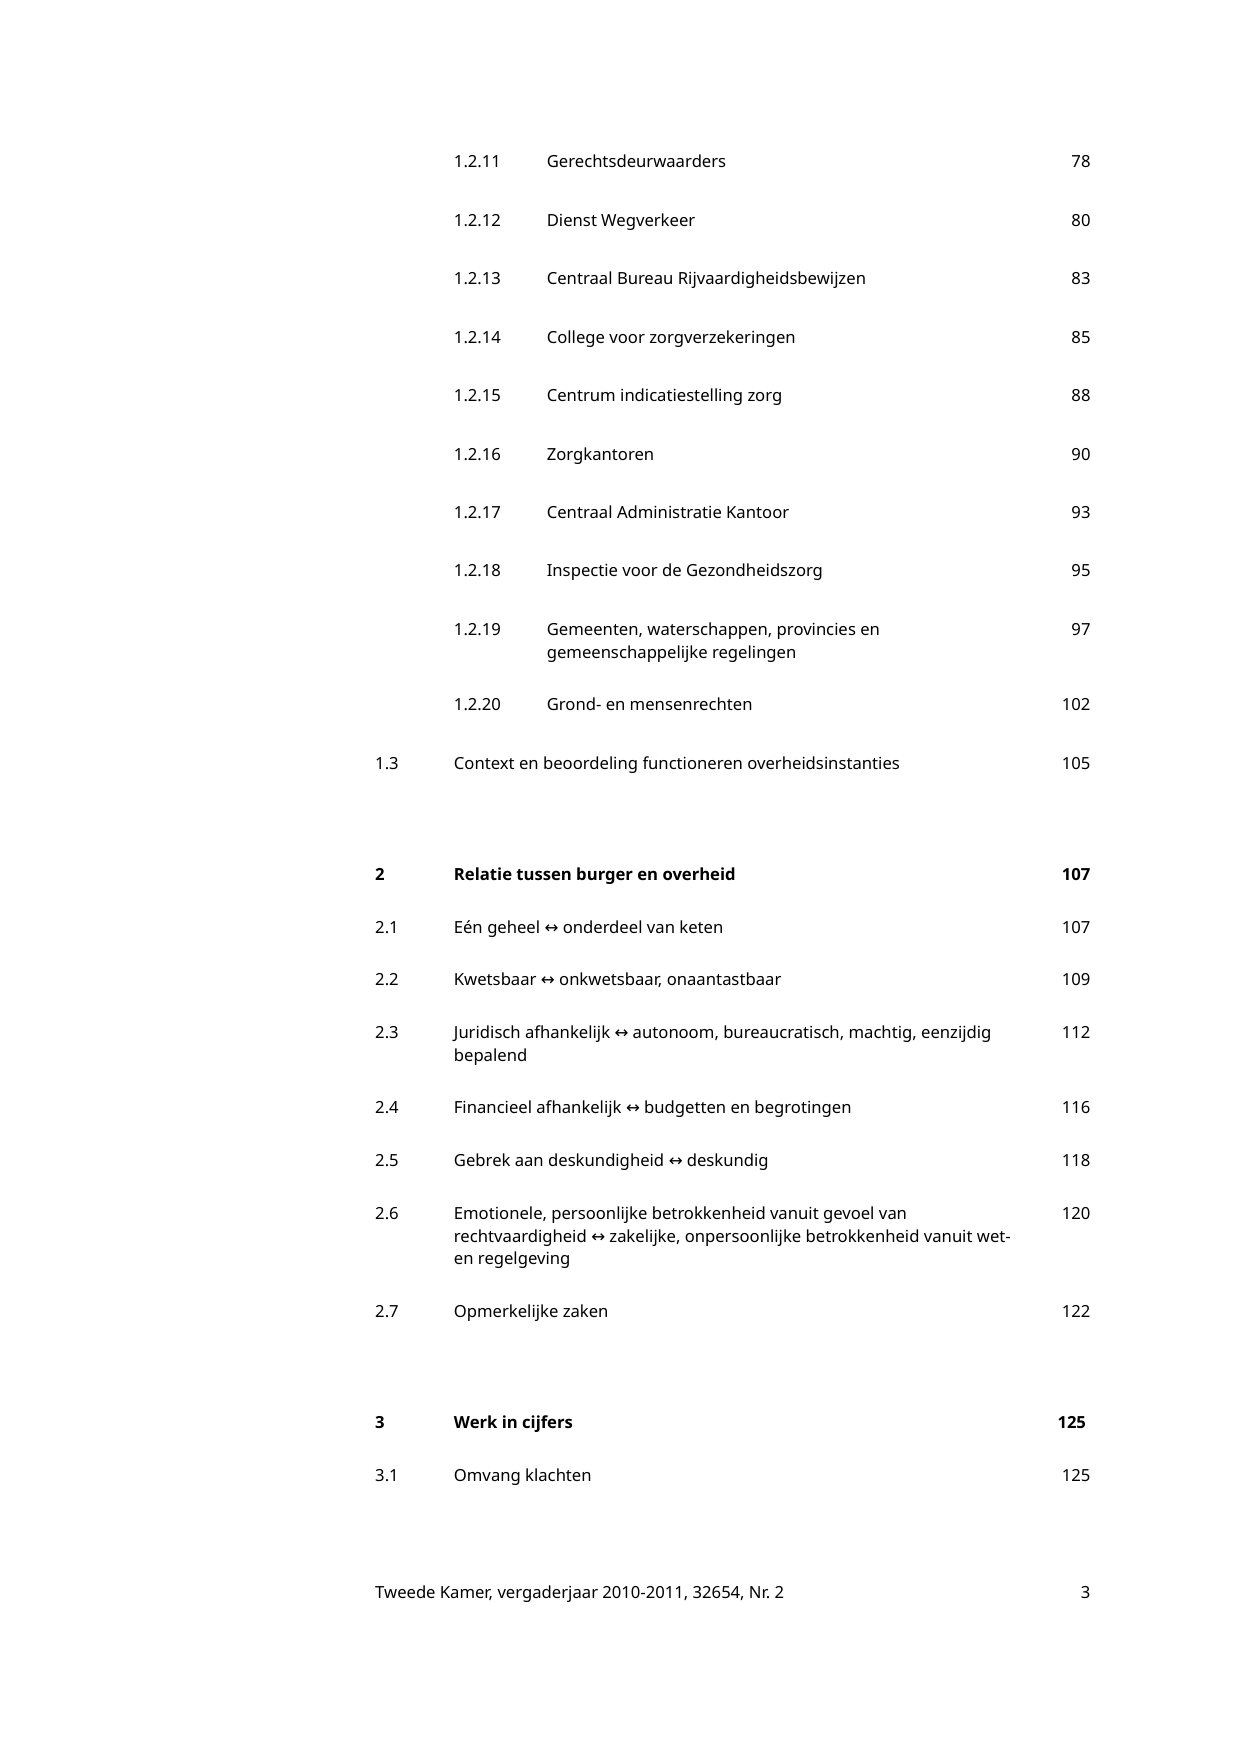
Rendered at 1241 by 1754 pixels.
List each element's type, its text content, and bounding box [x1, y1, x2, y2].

table_cell Financieel afhankelijk ↔ budgetten en begrotingen [454, 1096, 1026, 1149]
table_cell 2 [375, 863, 454, 915]
table_cell 1.2.20 [454, 693, 547, 751]
table_cell [1026, 804, 1090, 862]
table_cell Gebrek aan deskundigheid ↔ deskundig [454, 1149, 1026, 1201]
table_cell Inspectie voor de Gezondheidszorg [547, 559, 1026, 617]
table_cell Omvang klachten [454, 1464, 1026, 1516]
table_cell 3.1 [375, 1464, 454, 1516]
table_cell [547, 804, 1026, 862]
table_cell Centraal Bureau Rijvaardigheidsbewijzen [547, 267, 1026, 325]
table_cell Zorgkantoren [547, 442, 1026, 501]
table_cell 1.2.12 [454, 209, 547, 267]
table_cell Grond- en mensenrechten [547, 693, 1026, 751]
table_cell 1.2.18 [454, 559, 547, 617]
table_cell 93 [1026, 501, 1090, 559]
table_cell 125 [1026, 1411, 1090, 1463]
table_cell 2.1 [375, 915, 454, 968]
table_cell [1026, 1352, 1090, 1411]
table_cell 80 [1026, 209, 1090, 267]
table_cell 1.2.11 [454, 150, 547, 208]
table_cell 107 [1026, 915, 1090, 968]
table_cell Context en beoordeling functioneren overheidsinstanties [454, 751, 1026, 804]
table_cell 105 [1026, 751, 1090, 804]
table_cell Emotionele, persoonlijke betrokkenheid vanuit gevoel van rechtvaardigheid ↔ zakelijke, onpersoonlijke betrokkenheid vanuit wet- en regelgeving [454, 1201, 1026, 1299]
table_cell [375, 693, 454, 751]
table_cell 3 [375, 1411, 454, 1463]
table_cell 97 [1026, 618, 1090, 693]
table_cell 2.4 [375, 1096, 454, 1149]
table_cell 2.7 [375, 1300, 454, 1352]
table_cell 1.3 [375, 751, 454, 804]
table_cell 83 [1026, 267, 1090, 325]
table_cell 2.2 [375, 968, 454, 1021]
table_cell [454, 1352, 547, 1411]
table_cell 1.2.15 [454, 384, 547, 442]
table_cell Opmerkelijke zaken [454, 1300, 1026, 1352]
table_cell College voor zorgverzekeringen [547, 325, 1026, 384]
table_cell Relatie tussen burger en overheid [454, 863, 1026, 915]
table_cell [375, 442, 454, 501]
table_cell [375, 618, 454, 693]
table_cell 1.2.19 [454, 618, 547, 693]
table_cell Dienst Wegverkeer [547, 209, 1026, 267]
table_cell 85 [1026, 325, 1090, 384]
table_cell 2.5 [375, 1149, 454, 1201]
table_cell [375, 804, 454, 862]
table_cell [375, 150, 454, 208]
table_cell 120 [1026, 1201, 1090, 1299]
table_cell 109 [1026, 968, 1090, 1021]
table_cell 122 [1026, 1300, 1090, 1352]
table_cell 112 [1026, 1021, 1090, 1096]
table_cell [375, 1352, 454, 1411]
table_cell 118 [1026, 1149, 1090, 1201]
table_cell 95 [1026, 559, 1090, 617]
table_cell [375, 209, 454, 267]
table_cell 102 [1026, 693, 1090, 751]
table_cell 1.2.14 [454, 325, 547, 384]
table_cell 88 [1026, 384, 1090, 442]
table_cell 125 [1026, 1464, 1090, 1516]
table_cell [547, 1352, 1026, 1411]
table_cell Centraal Administratie Kantoor [547, 501, 1026, 559]
table_cell Gemeenten, waterschappen, provincies en gemeenschappelijke regelingen [547, 618, 1026, 693]
table_cell [375, 267, 454, 325]
table_cell Juridisch afhankelijk ↔ autonoom, bureaucratisch, machtig, eenzijdig bepalend [454, 1021, 1026, 1096]
table_cell 107 [1026, 863, 1090, 915]
table_cell Eén geheel ↔ onderdeel van keten [454, 915, 1026, 968]
table_cell 116 [1026, 1096, 1090, 1149]
table_cell [375, 325, 454, 384]
table_cell 2.3 [375, 1021, 454, 1096]
table_cell Kwetsbaar ↔ onkwetsbaar, onaantastbaar [454, 968, 1026, 1021]
table_cell 90 [1026, 442, 1090, 501]
table_cell Werk in cijfers [454, 1411, 1026, 1463]
table_cell 1.2.17 [454, 501, 547, 559]
table_cell [454, 804, 547, 862]
table_cell 2.6 [375, 1201, 454, 1299]
table_cell 1.2.13 [454, 267, 547, 325]
table_cell 1.2.16 [454, 442, 547, 501]
table_cell Gerechtsdeurwaarders [547, 150, 1026, 208]
table_cell Centrum indicatiestelling zorg [547, 384, 1026, 442]
table_cell 78 [1026, 150, 1090, 208]
table_cell [375, 501, 454, 559]
table_cell [375, 384, 454, 442]
table_cell [375, 559, 454, 617]
